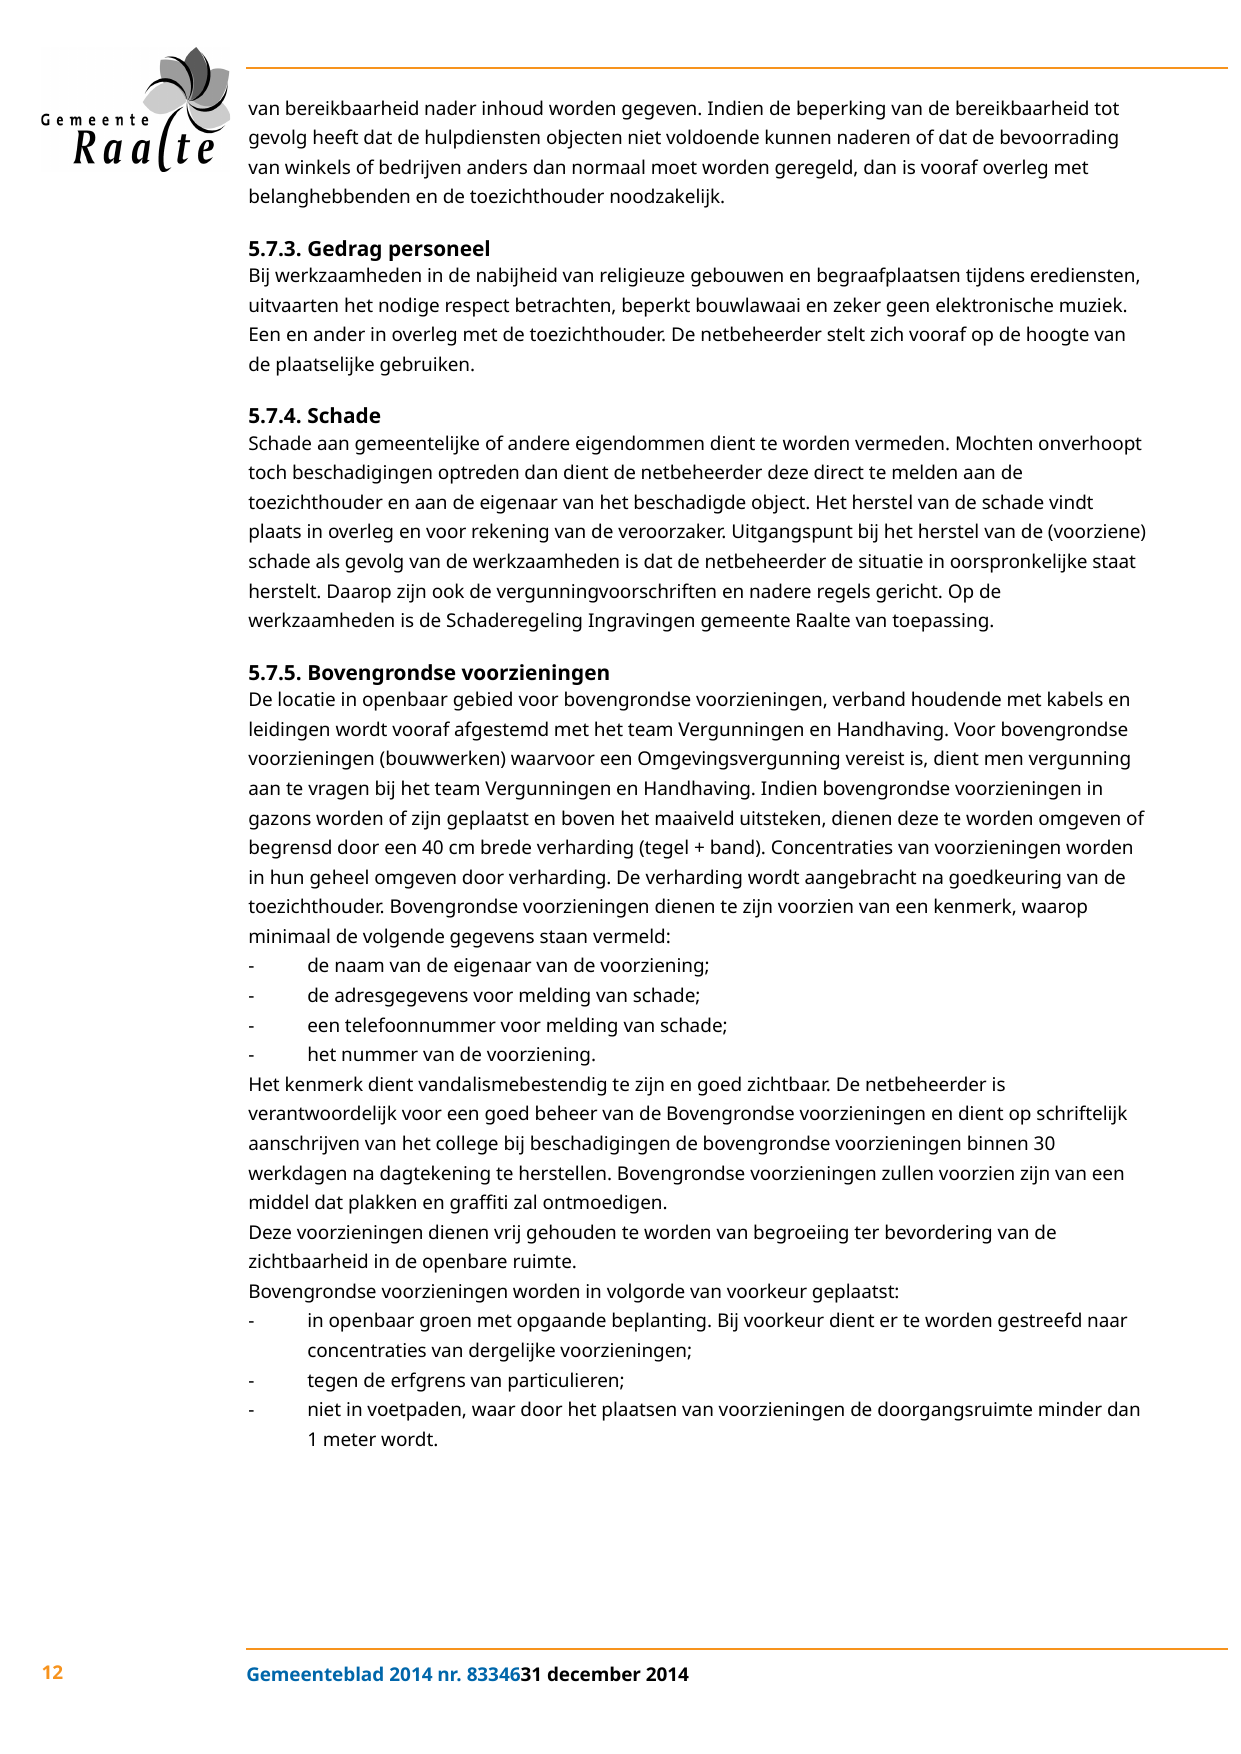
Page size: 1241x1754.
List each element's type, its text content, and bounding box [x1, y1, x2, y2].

text Bij werkzaamheden in de nabijheid van religieuze gebouwen en begraafplaatsen tijdens erediensten, uitvaarten het nodige respect betrachten, beperkt bouwlawaai en zeker geen elektronische muziek. Een en ander in overleg met de toezichthouder. De netbeheerder stelt zich vooraf op de hoogte van de plaatselijke gebruiken. [248, 262, 1152, 377]
text Deze voorzieningen dienen vrij gehouden te worden van begroeiing ter bevordering van de zichtbaarheid in de openbare ruimte. [248, 1219, 1152, 1274]
text Het kenmerk dient vandalismebestendig te zijn en goed zichtbaar. De netbeheerder is verantwoordelijk voor een goed beheer van de Bovengrondse voorzieningen en dient op schriftelijk aanschrijven van het college bij beschadigingen de bovengrondse voorzieningen binnen 30 werkdagen na dagtekening te herstellen. Bovengrondse voorzieningen zullen voorzien zijn van een middel dat plakken en graffiti zal ontmoedigen. [248, 1071, 1152, 1215]
text Schade aan gemeentelijke of andere eigendommen dient te worden vermeden. Mochten onverhoopt toch beschadigingen optreden dan dient de netbeheerder deze direct te melden aan de toezichthouder en aan de eigenaar van het beschadigde object. Het herstel van de schade vindt plaats in overleg en voor rekening van de veroorzaker. Uitgangspunt bij het herstel van de (voorziene) schade als gevolg van de werkzaamheden is dat de netbeheerder de situatie in oorspronkelijke staat herstelt. Daarop zijn ook de vergunningvoorschriften en nadere regels gericht. Op de werkzaamheden is de Schaderegeling Ingravingen gemeente Raalte van toepassing. [248, 430, 1152, 633]
text 5.7.3. Gedrag personeel [248, 234, 1152, 262]
list een telefoonnummer voor melding van schade; [248, 1012, 1152, 1037]
list de naam van de eigenaar van de voorziening; [248, 953, 1152, 978]
picture [41, 47, 231, 172]
text 5.7.5. Bovengrondse voorzieningen [248, 658, 1152, 686]
text De locatie in openbaar gebied voor bovengrondse voorzieningen, verband houdende met kabels en leidingen wordt vooraf afgestemd met het team Vergunningen en Handhaving. Voor bovengrondse voorzieningen (bouwwerken) waarvoor een Omgevingsvergunning vereist is, dient men vergunning aan te vragen bij het team Vergunningen en Handhaving. Indien bovengrondse voorzieningen in gazons worden of zijn geplaatst en boven het maaiveld uitsteken, dienen deze te worden omgeven of begrensd door een 40 cm brede verharding (tegel + band). Concentraties van voorzieningen worden in hun geheel omgeven door verharding. De verharding wordt aangebracht na goedkeuring van de toezichthouder. Bovengrondse voorzieningen dienen te zijn voorzien van een kenmerk, waarop minimaal de volgende gegevens staan vermeld: [248, 686, 1152, 949]
list het nummer van de voorziening. [248, 1041, 1152, 1067]
list niet in voetpaden, waar door het plaatsen van voorzieningen de doorgangsruimte minder dan 1 meter wordt. [248, 1396, 1152, 1452]
list in openbaar groen met opgaande beplanting. Bij voorkeur dient er te worden gestreefd naar concentraties van dergelijke voorzieningen; [248, 1308, 1152, 1363]
text Bovengrondse voorzieningen worden in volgorde van voorkeur geplaatst: [248, 1278, 1152, 1304]
text van bereikbaarheid nader inhoud worden gegeven. Indien de beperking van de bereikbaarheid tot gevolg heeft dat de hulpdiensten objecten niet voldoende kunnen naderen of dat de bevoorrading van winkels of bedrijven anders dan normaal moet worden geregeld, dan is vooraf overleg met belanghebbenden en de toezichthouder noodzakelijk. [248, 95, 1152, 209]
text 5.7.4. Schade [248, 402, 1152, 430]
list de adresgegevens voor melding van schade; [248, 982, 1152, 1008]
list tegen de erfgrens van particulieren; [248, 1367, 1152, 1392]
